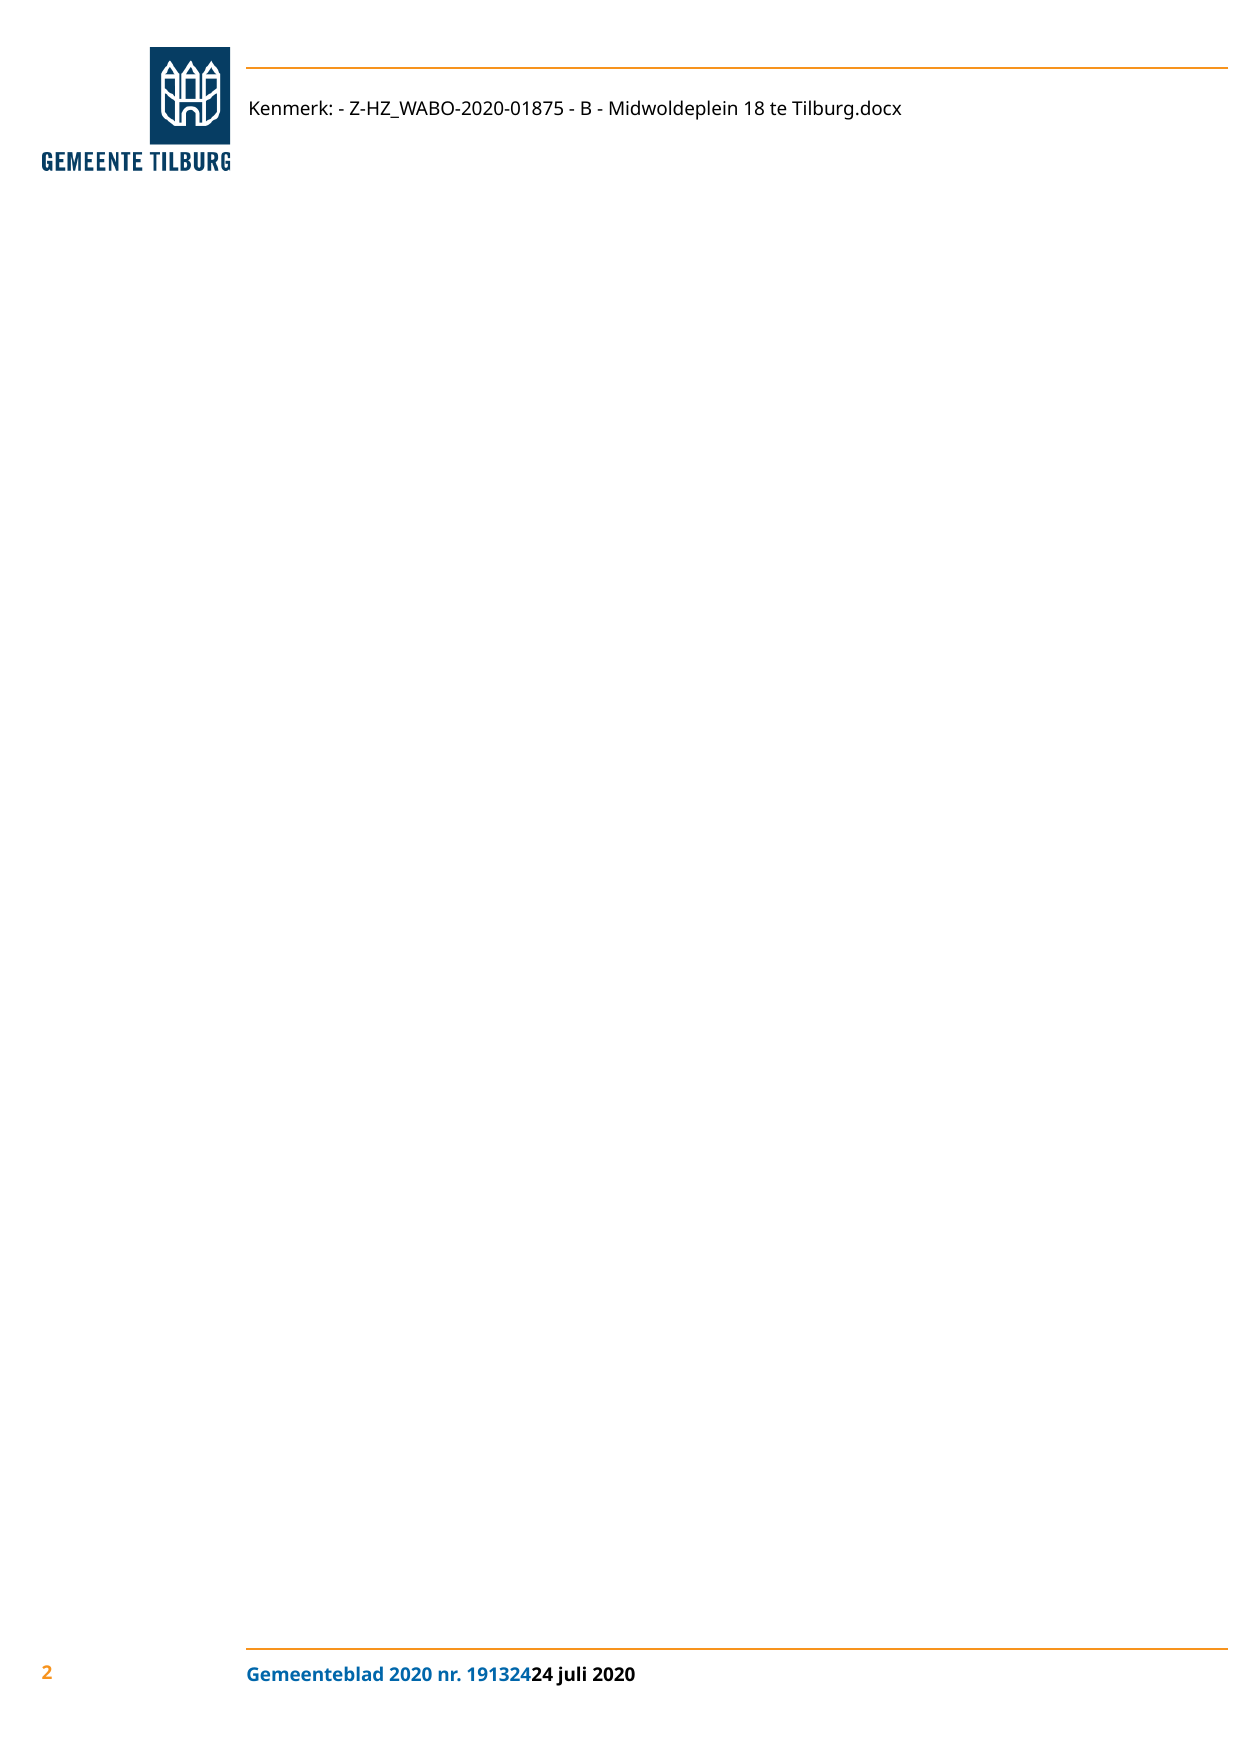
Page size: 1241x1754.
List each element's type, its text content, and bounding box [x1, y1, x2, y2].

text Kenmerk: - Z-HZ_WABO-2020-01875 - B - Midwoldeplein 18 te Tilburg.docx [248, 95, 1152, 121]
picture [41, 47, 231, 172]
